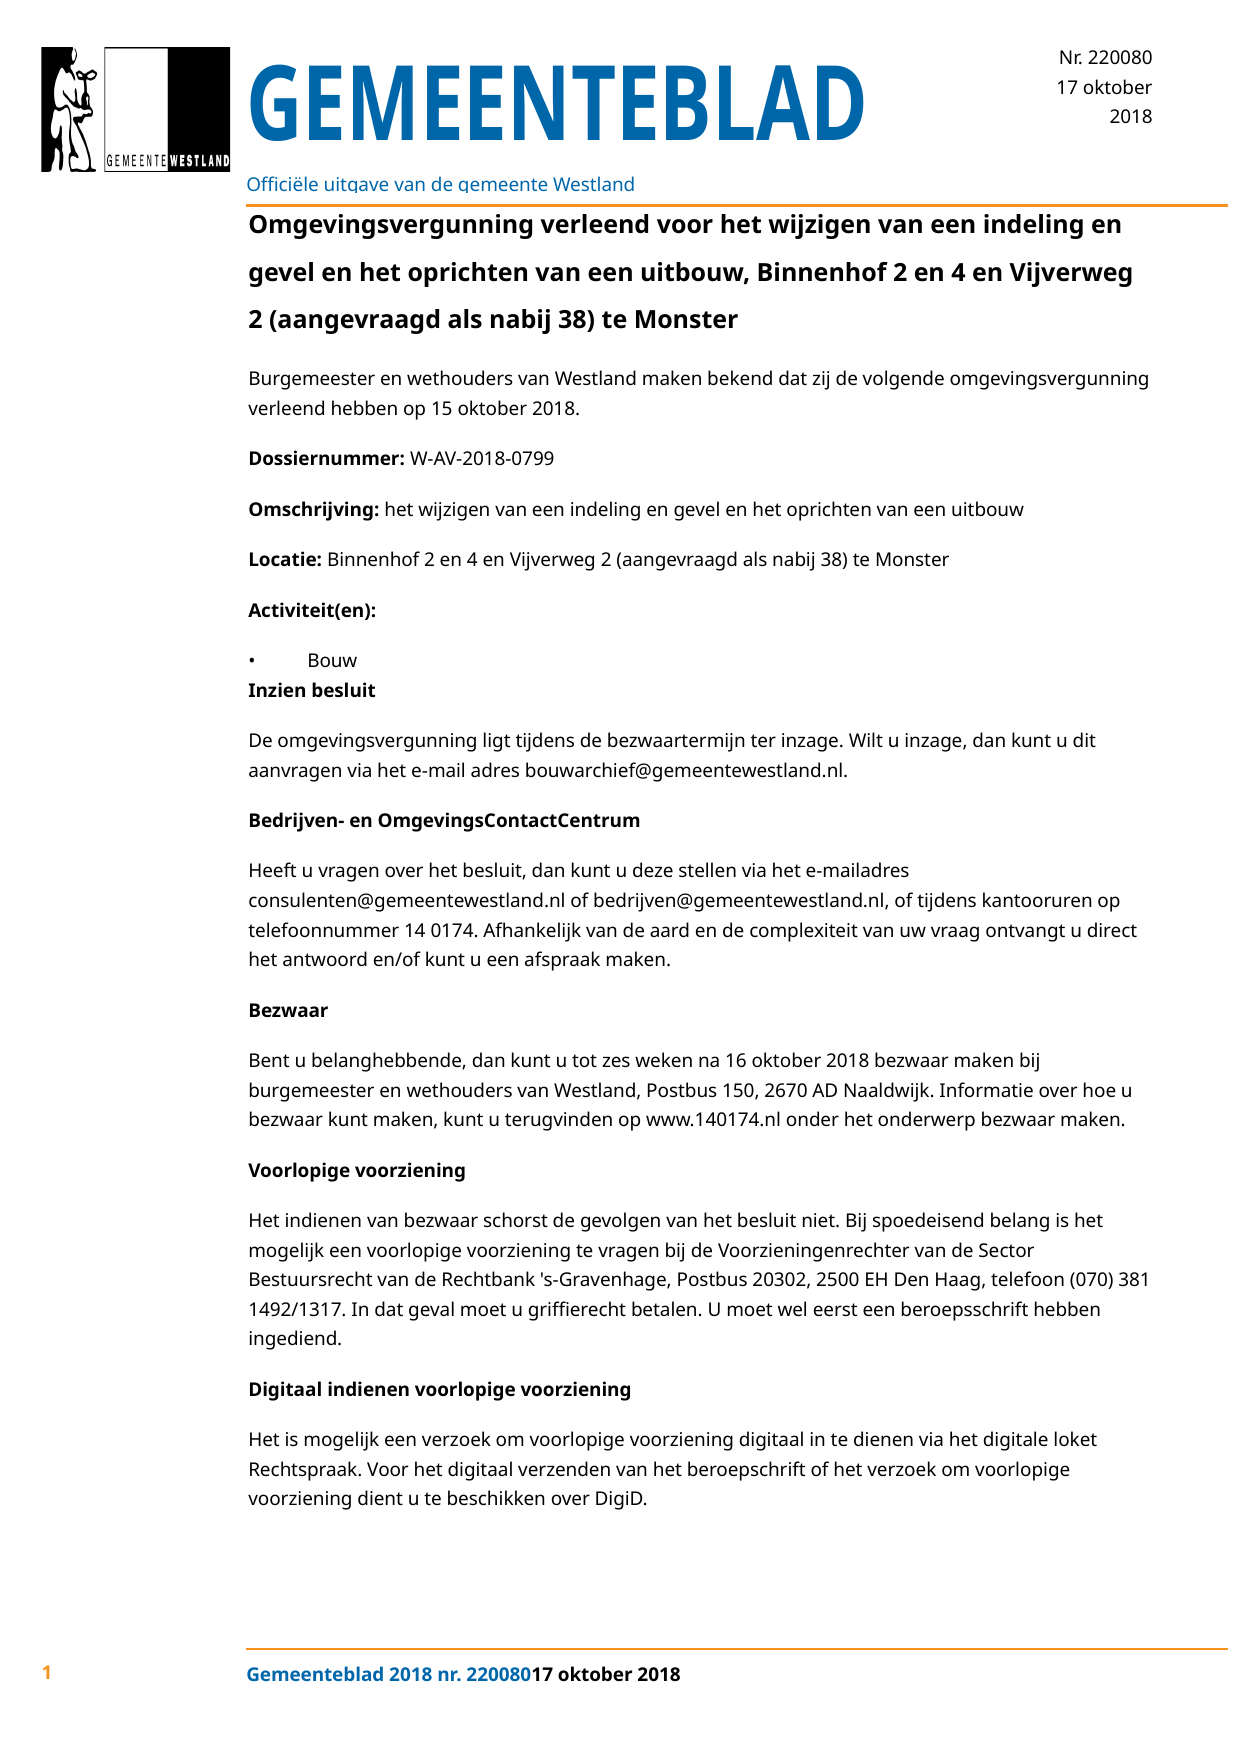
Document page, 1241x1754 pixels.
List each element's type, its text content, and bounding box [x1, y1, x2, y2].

text Bedrijven- en OmgevingsContactCentrum [248, 807, 1152, 833]
text Activiteit(en): [248, 597, 1152, 622]
text Burgemeester en wethouders van Westland maken bekend dat zij de volgende omgevingsvergunning verleend hebben op 15 oktober 2018. [248, 366, 1152, 421]
text Dossiernummer: W-AV-2018-0799 [248, 446, 1152, 471]
text Inzien besluit [248, 677, 1152, 702]
text Bent u belanghebbende, dan kunt u tot zes weken na 16 oktober 2018 bezwaar maken bij burgemeester en wethouders van Westland, Postbus 150, 2670 AD Naaldwijk. Informatie over hoe u bezwaar kunt maken, kunt u terugvinden op www.140174.nl onder het onderwerp bezwaar maken. [248, 1047, 1152, 1132]
text Locatie: Binnenhof 2 en 4 en Vijverweg 2 (aangevraagd als nabij 38) te Monster [248, 546, 1152, 572]
text De omgevingsvergunning ligt tijdens de bezwaartermijn ter inzage. Wilt u inzage, dan kunt u dit aanvragen via het e-mail adres bouwarchief@gemeentewestland.nl. [248, 727, 1152, 782]
text Omgevingsvergunning verleend voor het wijzigen van een indeling en gevel en het oprichten van een uitbouw, Binnenhof 2 en 4 en Vijverweg 2 (aangevraagd als nabij 38) te Monster [248, 207, 1152, 336]
text Het is mogelijk een verzoek om voorlopige voorziening digitaal in te dienen via het digitale loket Rechtspraak. Voor het digitaal verzenden van het beroepschrift of het verzoek om voorlopige voorziening dient u te beschikken over DigiD. [248, 1426, 1152, 1511]
text Bezwaar [248, 997, 1152, 1022]
text Voorlopige voorziening [248, 1157, 1152, 1182]
text Omschrijving: het wijzigen van een indeling en gevel en het oprichten van een uitbouw [248, 496, 1152, 522]
text Het indienen van bezwaar schorst de gevolgen van het besluit niet. Bij spoedeisend belang is het mogelijk een voorlopige voorziening te vragen bij de Voorzieningenrechter van de Sector Bestuursrecht van de Rechtbank 's-Gravenhage, Postbus 20302, 2500 EH Den Haag, telefoon (070) 381 1492/1317. In dat geval moet u griffierecht betalen. U moet wel eerst een beroepsschrift hebben ingediend. [248, 1207, 1152, 1351]
text Heeft u vragen over het besluit, dan kunt u deze stellen via het e-mailadres consulenten@gemeentewestland.nl of bedrijven@gemeentewestland.nl, of tijdens kantooruren op telefoonnummer 14 0174. Afhankelijk van de aard en de complexiteit van uw vraag ontvangt u direct het antwoord en/of kunt u een afspraak maken. [248, 858, 1152, 972]
picture [41, 47, 231, 172]
text Digitaal indienen voorlopige voorziening [248, 1376, 1152, 1402]
list Bouw [248, 647, 1152, 673]
